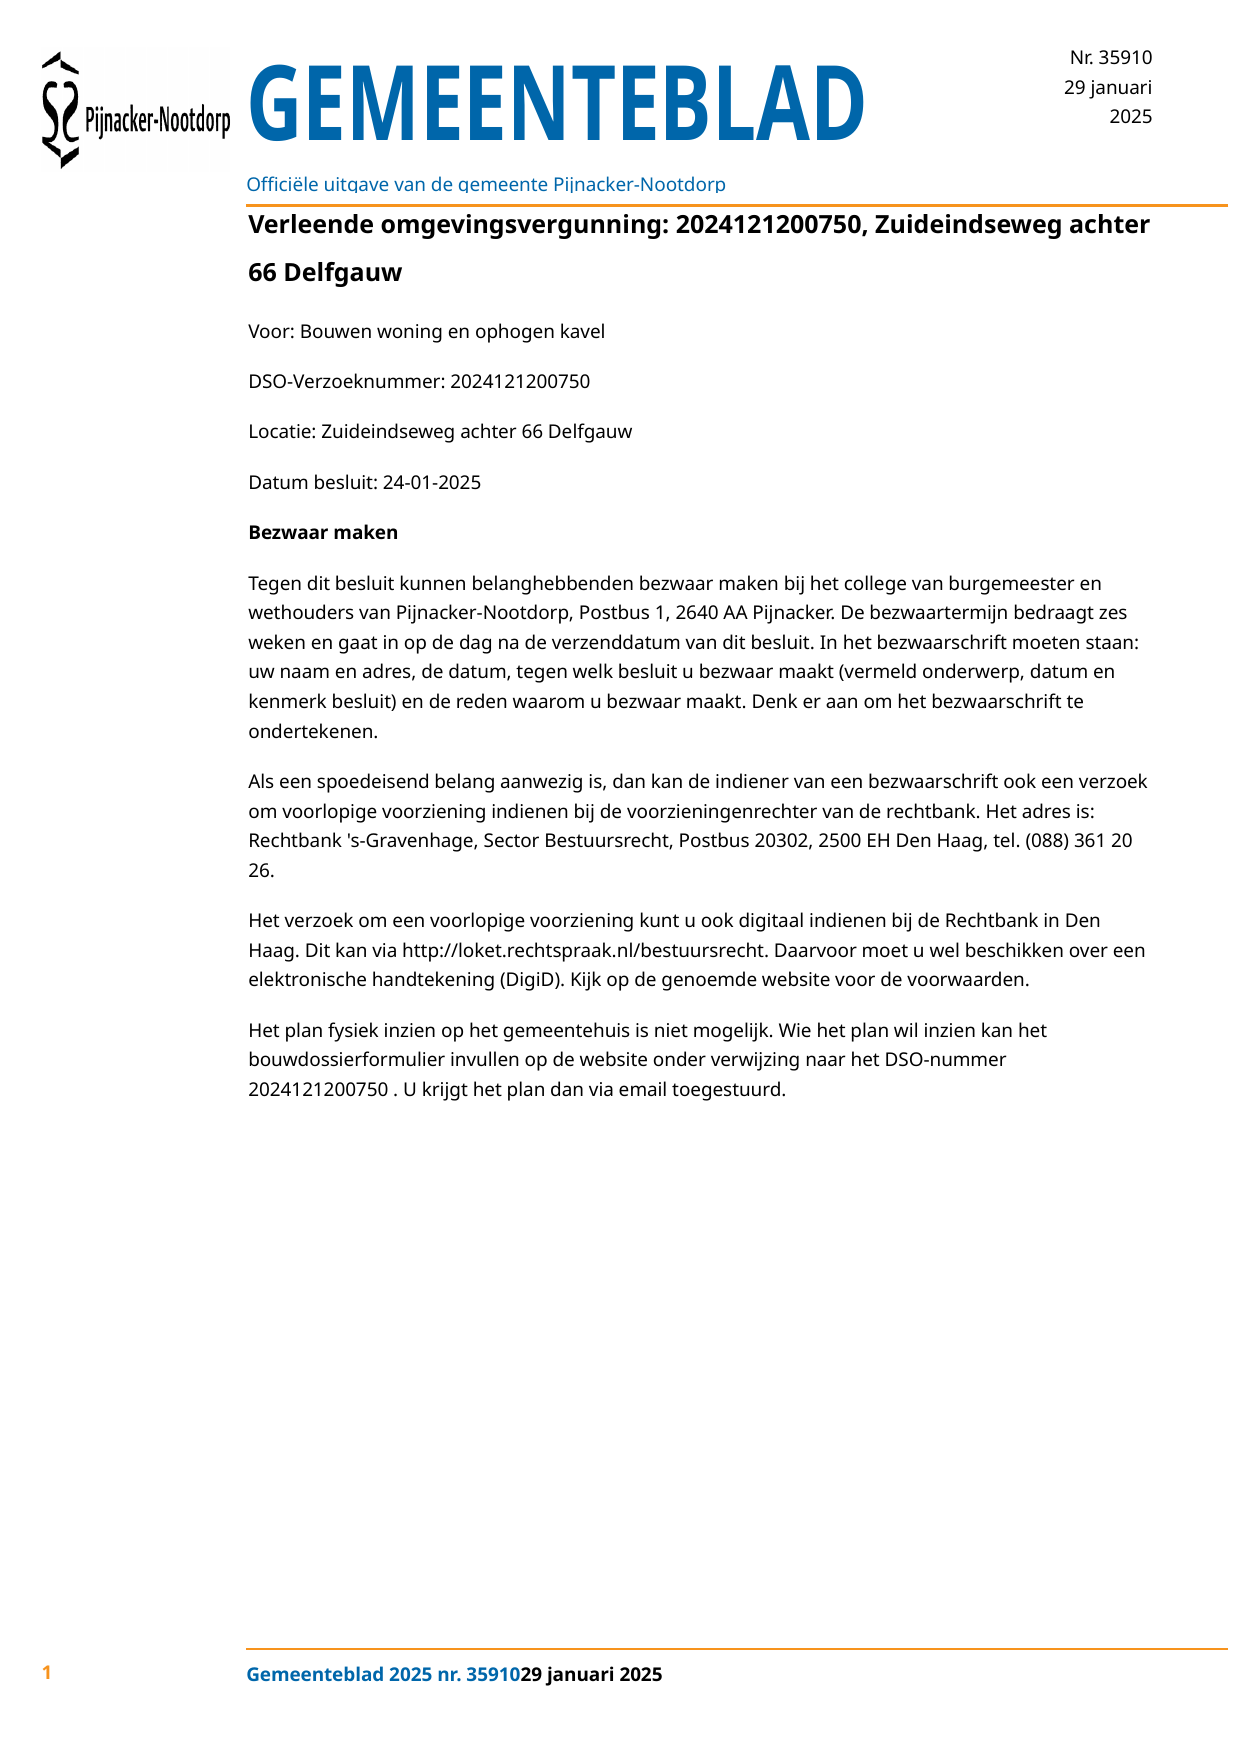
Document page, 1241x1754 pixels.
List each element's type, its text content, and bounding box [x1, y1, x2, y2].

text DSO-Verzoeknummer: 2024121200750 [248, 368, 1152, 394]
text Als een spoedeisend belang aanwezig is, dan kan de indiener van een bezwaarschrift ook een verzoek om voorlopige voorziening indienen bij de voorzieningenrechter van de rechtbank. Het adres is: Rechtbank 's-Gravenhage, Sector Bestuursrecht, Postbus 20302, 2500 EH Den Haag, tel. (088) 361 20 26. [248, 768, 1152, 883]
text Datum besluit: 24-01-2025 [248, 469, 1152, 495]
text Tegen dit besluit kunnen belanghebbenden bezwaar maken bij het college van burgemeester en wethouders van Pijnacker-Nootdorp, Postbus 1, 2640 AA Pijnacker. De bezwaartermijn bedraagt zes weken en gaat in op de dag na de verzenddatum van dit besluit. In het bezwaarschrift moeten staan: uw naam en adres, de datum, tegen welk besluit u bezwaar maakt (vermeld onderwerp, datum en kenmerk besluit) en de reden waarom u bezwaar maakt. Denk er aan om het bezwaarschrift te ondertekenen. [248, 570, 1152, 744]
text Bezwaar maken [248, 519, 1152, 545]
text Verleende omgevingsvergunning: 2024121200750, Zuideindseweg achter 66 Delfgauw [248, 207, 1152, 288]
text Locatie: Zuideindseweg achter 66 Delfgauw [248, 419, 1152, 444]
text Voor: Bouwen woning en ophogen kavel [248, 318, 1152, 344]
text Het plan fysiek inzien op het gemeentehuis is niet mogelijk. Wie het plan wil inzien kan het bouwdossierformulier invullen op de website onder verwijzing naar het DSO-nummer 2024121200750 . U krijgt het plan dan via email toegestuurd. [248, 1017, 1152, 1102]
picture [41, 47, 231, 172]
text Het verzoek om een voorlopige voorziening kunt u ook digitaal indienen bij de Rechtbank in Den Haag. Dit kan via http://loket.rechtspraak.nl/bestuursrecht. Daarvoor moet u wel beschikken over een elektronische handtekening (DigiD). Kijk op de genoemde website voor de voorwaarden. [248, 907, 1152, 992]
